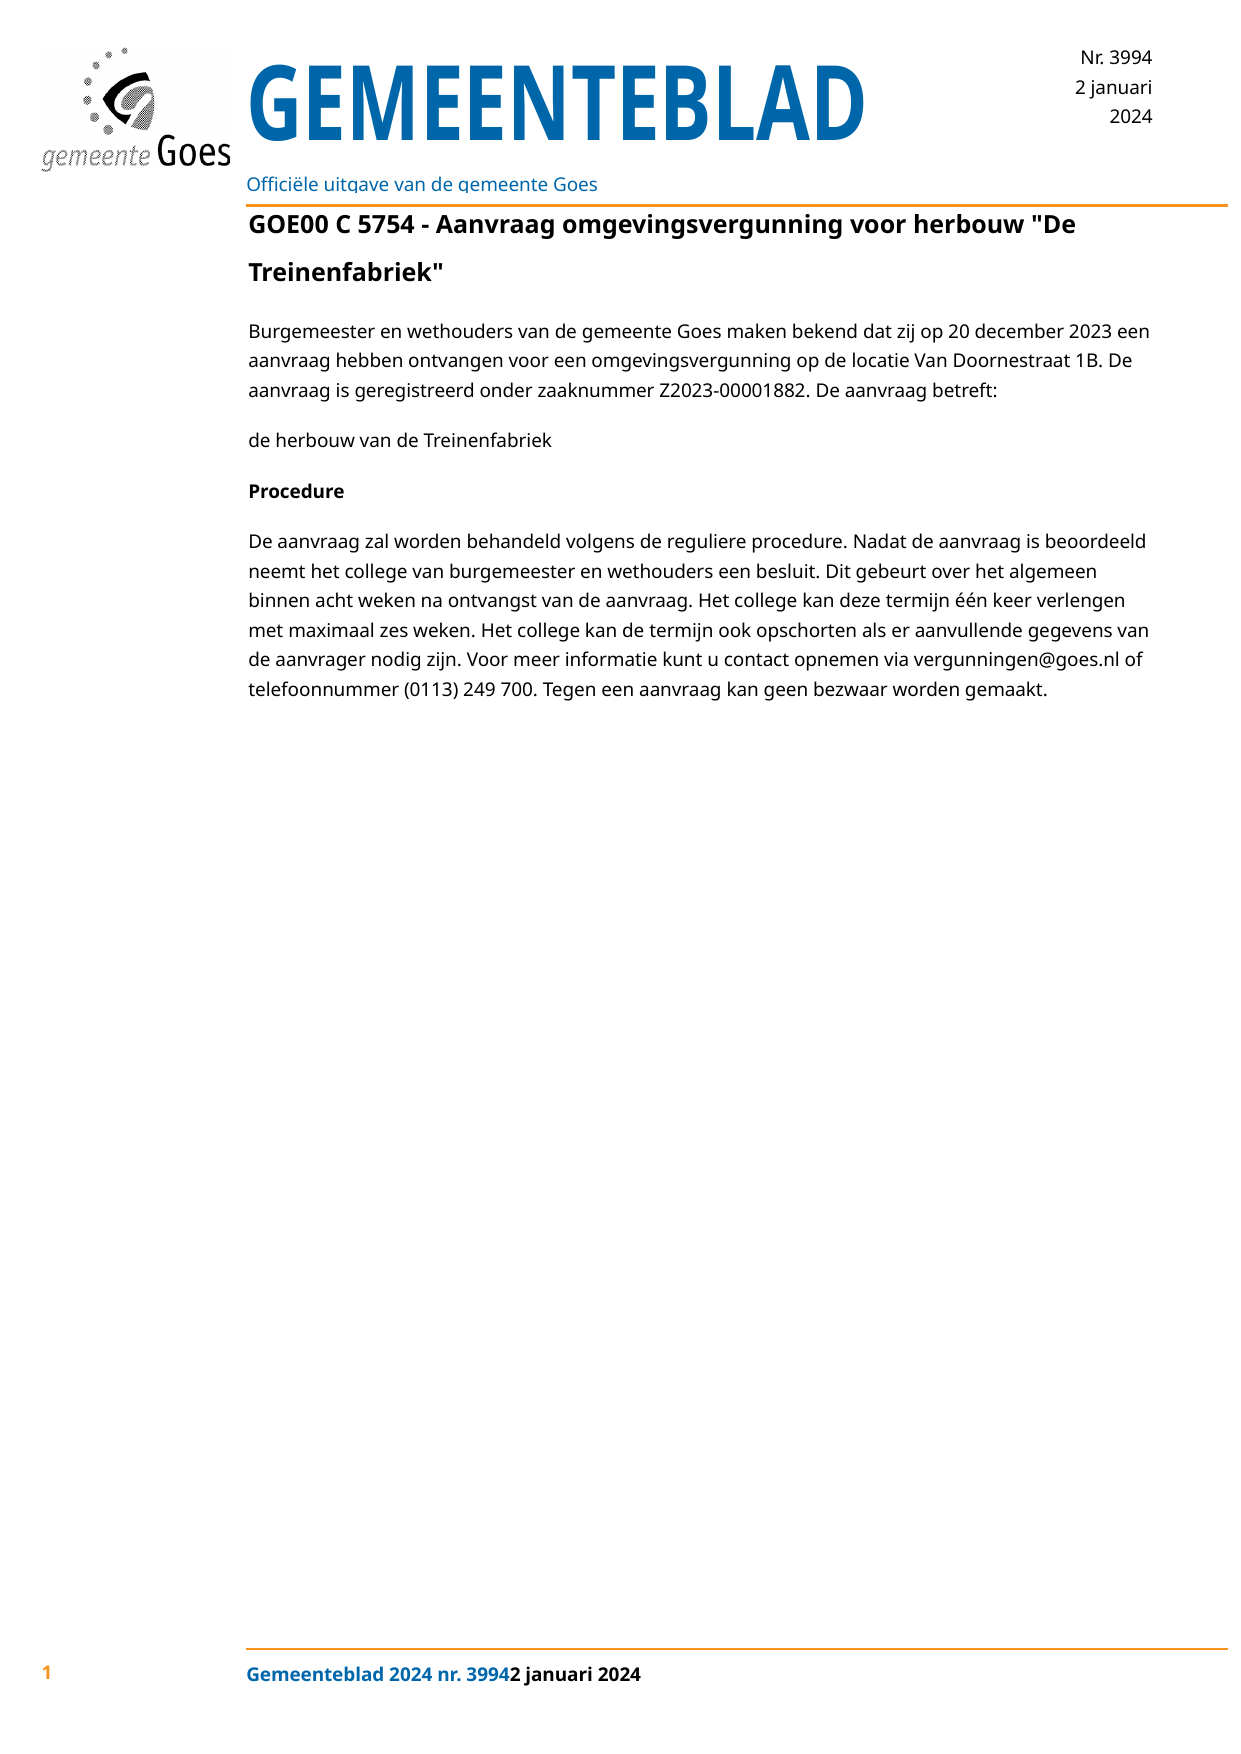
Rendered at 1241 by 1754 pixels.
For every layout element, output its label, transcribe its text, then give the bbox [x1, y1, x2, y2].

text Burgemeester en wethouders van de gemeente Goes maken bekend dat zij op 20 december 2023 een aanvraag hebben ontvangen voor een omgevingsvergunning op de locatie Van Doornestraat 1B. De aanvraag is geregistreerd onder zaaknummer Z2023-00001882. De aanvraag betreft: [248, 318, 1152, 403]
text Procedure [248, 478, 1152, 504]
text De aanvraag zal worden behandeld volgens de reguliere procedure. Nadat de aanvraag is beoordeeld neemt het college van burgemeester en wethouders een besluit. Dit gebeurt over het algemeen binnen acht weken na ontvangst van de aanvraag. Het college kan deze termijn één keer verlengen met maximaal zes weken. Het college kan de termijn ook opschorten als er aanvullende gegevens van de aanvrager nodig zijn. Voor meer informatie kunt u contact opnemen via vergunningen@goes.nl of telefoonnummer (0113) 249 700. Tegen een aanvraag kan geen bezwaar worden gemaakt. [248, 528, 1152, 702]
text de herbouw van de Treinenfabriek [248, 427, 1152, 453]
picture [41, 47, 231, 172]
text GOE00 C 5754 - Aanvraag omgevingsvergunning voor herbouw "De Treinenfabriek" [248, 207, 1152, 288]
